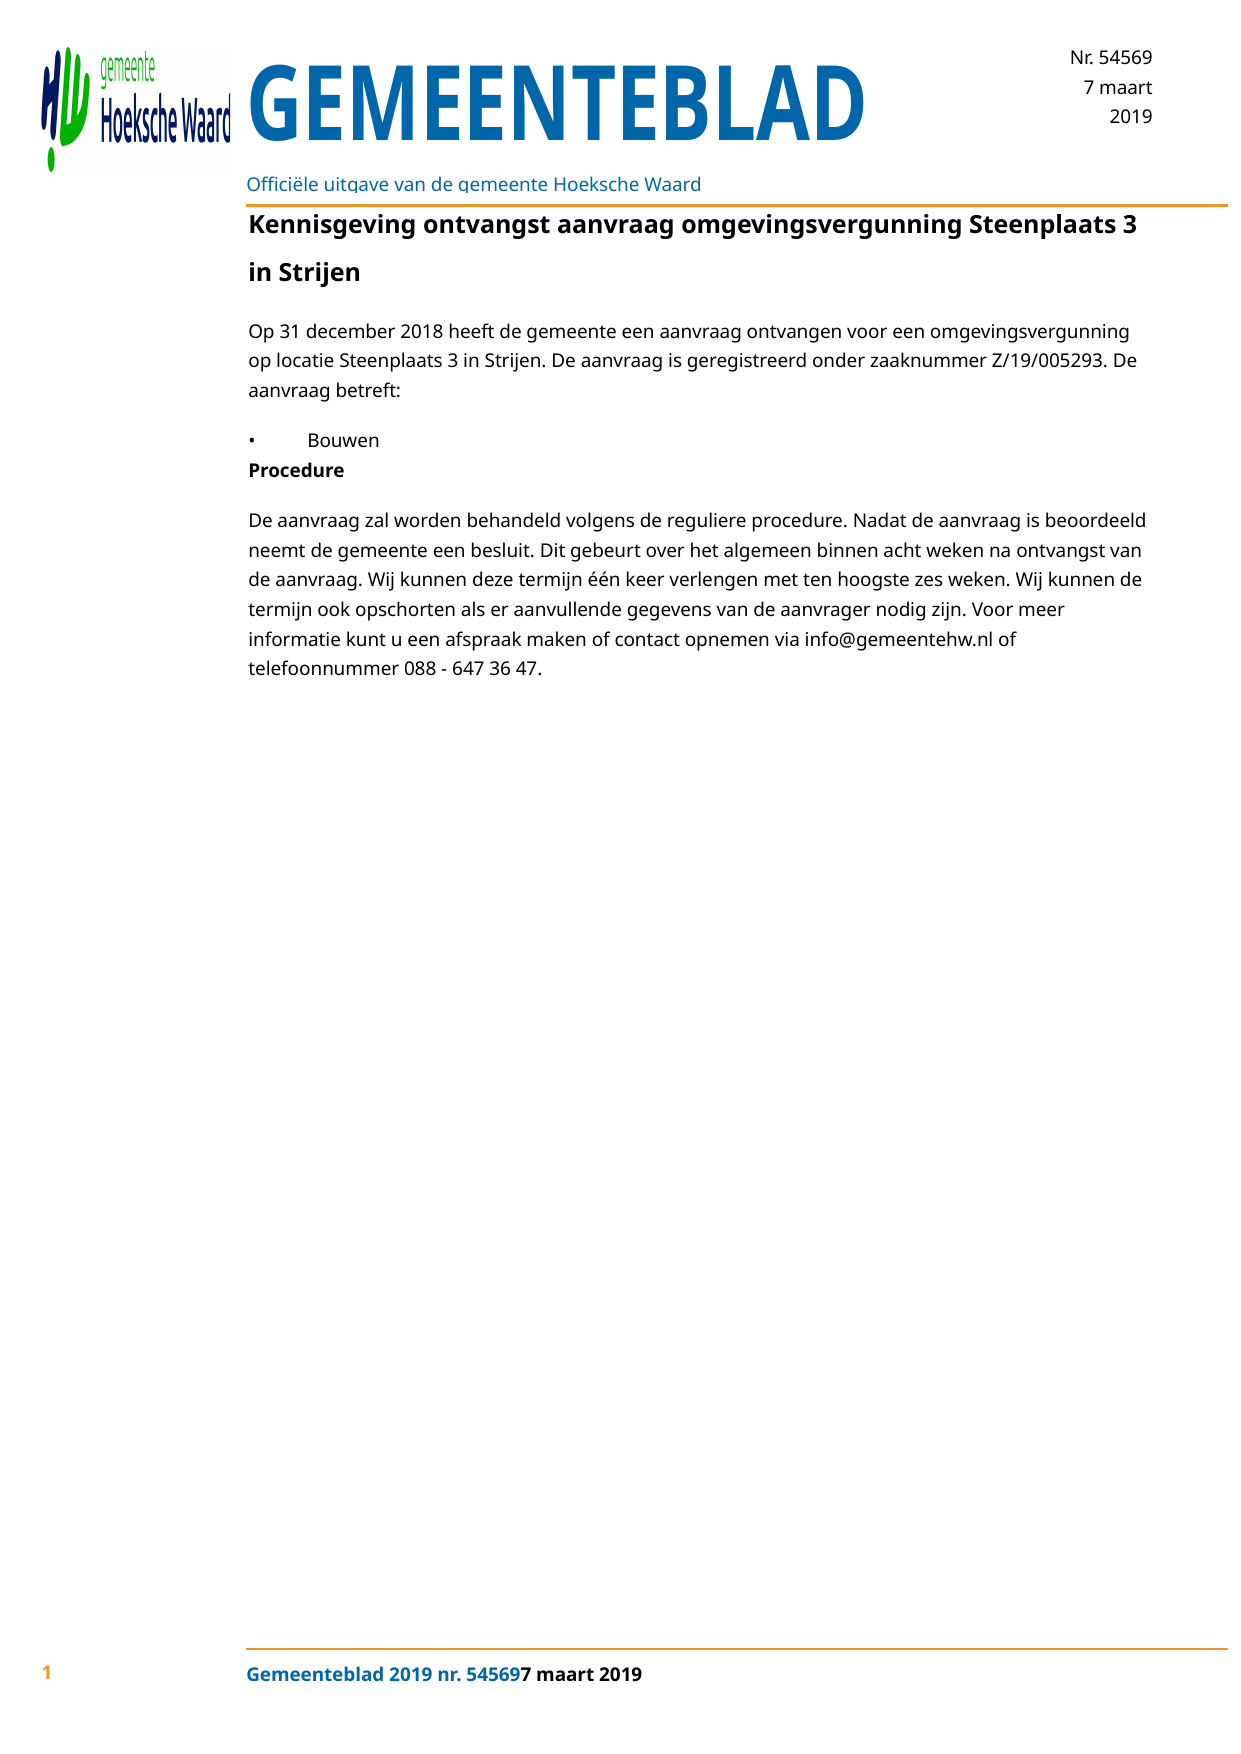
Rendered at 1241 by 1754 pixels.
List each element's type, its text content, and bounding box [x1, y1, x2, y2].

text Op 31 december 2018 heeft de gemeente een aanvraag ontvangen voor een omgevingsvergunning op locatie Steenplaats 3 in Strijen. De aanvraag is geregistreerd onder zaaknummer Z/19/005293. De aanvraag betreft: [248, 318, 1152, 403]
text De aanvraag zal worden behandeld volgens de reguliere procedure. Nadat de aanvraag is beoordeeld neemt de gemeente een besluit. Dit gebeurt over het algemeen binnen acht weken na ontvangst van de aanvraag. Wij kunnen deze termijn één keer verlengen met ten hoogste zes weken. Wij kunnen de termijn ook opschorten als er aanvullende gegevens van de aanvrager nodig zijn. Voor meer informatie kunt u een afspraak maken of contact opnemen via info@gemeentehw.nl of telefoonnummer 088 - 647 36 47. [248, 507, 1152, 681]
list Bouwen [248, 427, 1152, 453]
text Kennisgeving ontvangst aanvraag omgevingsvergunning Steenplaats 3 in Strijen [248, 207, 1152, 288]
text Procedure [248, 457, 1152, 483]
picture [41, 47, 231, 172]
